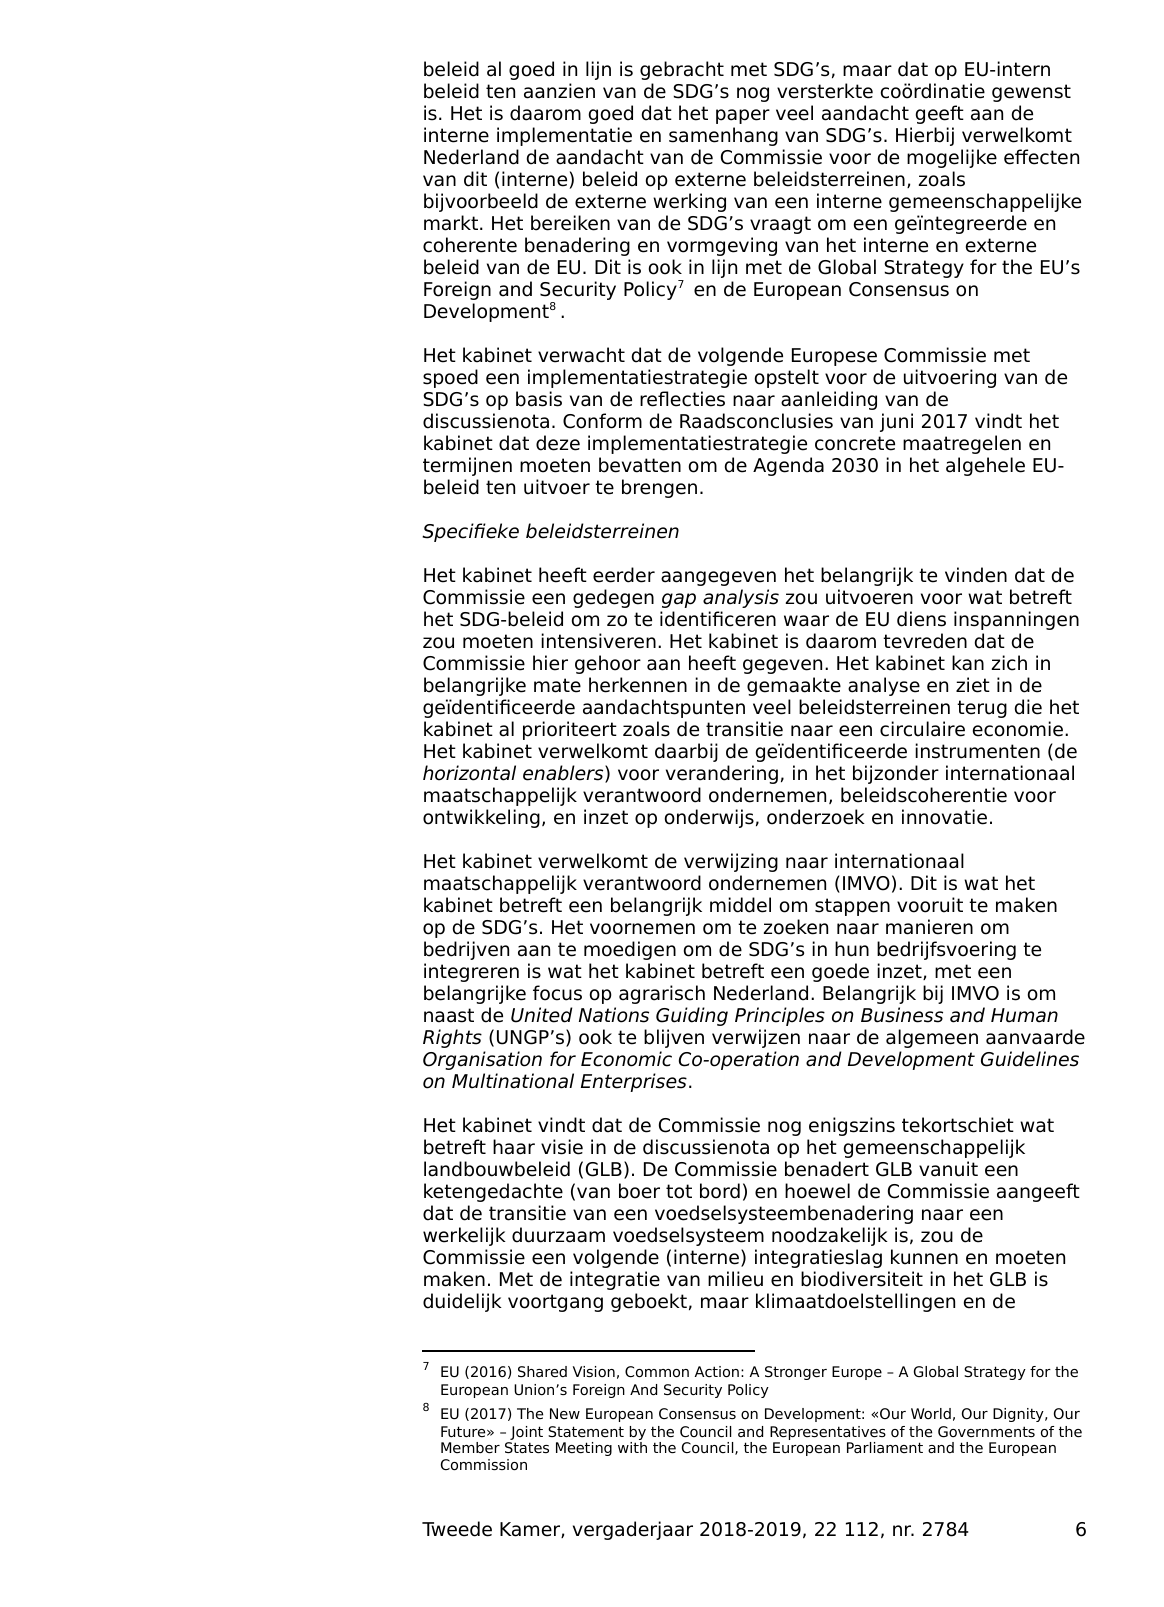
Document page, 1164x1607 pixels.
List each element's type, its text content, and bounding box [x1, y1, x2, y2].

text Het kabinet heeft eerder aangegeven het belangrijk te vinden dat de Commissie een gedegen gap analysis zou uitvoeren voor wat betreft het SDG-beleid om zo te identificeren waar de EU diens inspanningen zou moeten intensiveren. Het kabinet is daarom tevreden dat de Commissie hier gehoor aan heeft gegeven. Het kabinet kan zich in belangrijke mate herkennen in de gemaakte analyse en ziet in de geïdentificeerde aandachtspunten veel beleidsterreinen terug die het kabinet al prioriteert zoals de transitie naar een circulaire economie. Het kabinet verwelkomt daarbij de geïdentificeerde instrumenten (de horizontal enablers) voor verandering, in het bijzonder internationaal maatschappelijk verantwoord ondernemen, beleidscoherentie voor ontwikkeling, en inzet op onderwijs, onderzoek en innovatie. [422, 565, 1087, 829]
text Het kabinet vindt dat de Commissie nog enigszins tekortschiet wat betreft haar visie in de discussienota op het gemeenschappelijk landbouwbeleid (GLB). De Commissie benadert GLB vanuit een ketengedachte (van boer tot bord) en hoewel de Commissie aangeeft dat de transitie van een voedselsysteembenadering naar een werkelijk duurzaam voedselsysteem noodzakelijk is, zou de Commissie een volgende (interne) integratieslag kunnen en moeten maken. Met de integratie van milieu en biodiversiteit in het GLB is duidelijk voortgang geboekt, maar klimaatdoelstellingen en de [422, 1115, 1087, 1313]
text Het kabinet verwelkomt de verwijzing naar internationaal maatschappelijk verantwoord ondernemen (IMVO). Dit is wat het kabinet betreft een belangrijk middel om stappen vooruit te maken op de SDG’s. Het voornemen om te zoeken naar manieren om bedrijven aan te moedigen om de SDG’s in hun bedrijfsvoering te integreren is wat het kabinet betreft een goede inzet, met een belangrijke focus op agrarisch Nederland. Belangrijk bij IMVO is om naast de United Nations Guiding Principles on Business and Human Rights (UNGP’s) ook te blijven verwijzen naar de algemeen aanvaarde Organisation for Economic Co-operation and Development Guidelines on Multinational Enterprises. [422, 851, 1087, 1093]
text EU (2016) Shared Vision, Common Action: A Stronger Europe – A Global Strategy for the European Union’s Foreign And Security Policy [422, 1360, 1087, 1399]
text beleid al goed in lijn is gebracht met SDG’s, maar dat op EU-intern beleid ten aanzien van de SDG’s nog versterkte coördinatie gewenst is. Het is daarom goed dat het paper veel aandacht geeft aan de interne implementatie en samenhang van SDG’s. Hierbij verwelkomt Nederland de aandacht van de Commissie voor de mogelijke effecten van dit (interne) beleid op externe beleidsterreinen, zoals bijvoorbeeld de externe werking van een interne gemeenschappelijke markt. Het bereiken van de SDG’s vraagt om een geïntegreerde en coherente benadering en vormgeving van het interne en externe beleid van de EU. Dit is ook in lijn met de Global Strategy for the EU’s Foreign and Security Policy en de European Consensus on Development. [422, 59, 1087, 323]
text EU (2017) The New European Consensus on Development: «Our World, Our Dignity, Our Future» – Joint Statement by the Council and Representatives of the Governments of the Member States Meeting with the Council, the European Parliament and the European Commission [422, 1402, 1087, 1474]
subtitle Specifieke beleidsterreinen [422, 521, 1087, 543]
text Het kabinet verwacht dat de volgende Europese Commissie met spoed een implementatiestrategie opstelt voor de uitvoering van de SDG’s op basis van de reflecties naar aanleiding van de discussienota. Conform de Raadsconclusies van juni 2017 vindt het kabinet dat deze implementatiestrategie concrete maatregelen en termijnen moeten bevatten om de Agenda 2030 in het algehele EU-beleid ten uitvoer te brengen. [422, 345, 1087, 499]
